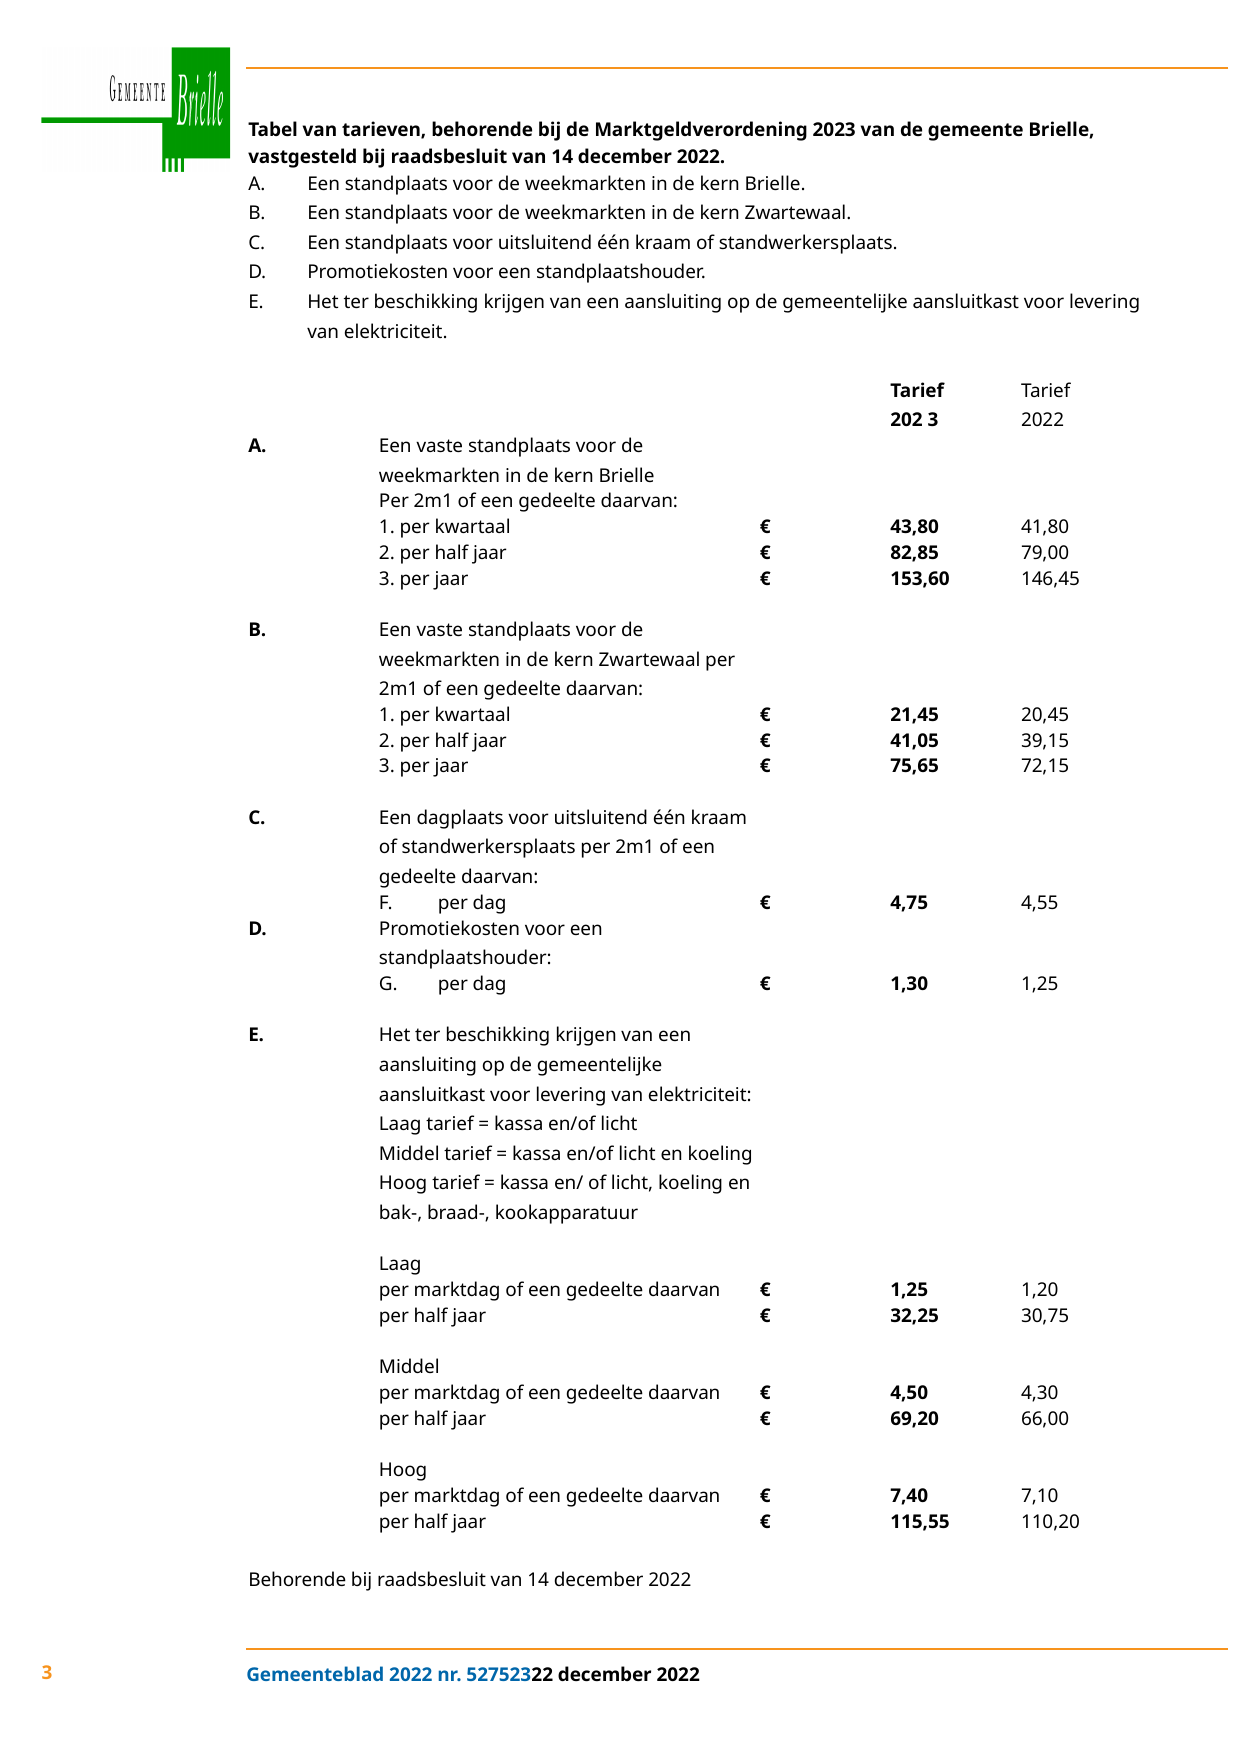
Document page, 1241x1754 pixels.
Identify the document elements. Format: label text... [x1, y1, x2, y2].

table_cell [248, 1302, 379, 1328]
table_cell € [760, 1379, 890, 1405]
table_cell [248, 701, 379, 727]
table_cell [760, 1431, 890, 1456]
table_cell [248, 1431, 379, 1456]
table_header Tarief 202 3 [890, 377, 1021, 432]
table_cell € [760, 727, 890, 753]
table_cell [760, 779, 890, 804]
table_cell [1021, 1251, 1152, 1276]
table_cell [760, 1022, 890, 1225]
list Een standplaats voor uitsluitend één kraam of standwerkersplaats. [248, 229, 1152, 255]
table_cell [890, 1022, 1021, 1225]
table_cell [248, 1508, 379, 1533]
table_cell C. [248, 804, 379, 889]
table_cell [890, 616, 1021, 701]
table_cell Middel [379, 1354, 759, 1379]
table_cell 4,50 [890, 1379, 1021, 1405]
text Behorende bij raadsbesluit van 14 december 2022 [248, 1566, 1152, 1592]
table_cell 30,75 [1021, 1302, 1152, 1328]
table_cell € [760, 970, 890, 996]
table_cell [248, 996, 379, 1022]
table_cell [1021, 1225, 1152, 1251]
table_cell [760, 915, 890, 970]
table_cell € [760, 565, 890, 591]
table_cell [890, 1456, 1021, 1482]
table_cell [248, 1225, 379, 1251]
table_cell [760, 996, 890, 1022]
table_cell [1021, 1328, 1152, 1353]
table_cell 82,85 [890, 539, 1021, 565]
table_cell 32,25 [890, 1302, 1021, 1328]
table_cell [248, 727, 379, 753]
table_cell 1. per kwartaal [379, 514, 759, 539]
table_cell € [760, 1508, 890, 1533]
list Het ter beschikking krijgen van een aansluiting op de gemeentelijke aansluitkast voor levering van elektriciteit. [248, 288, 1152, 343]
table_cell [890, 804, 1021, 889]
table_cell per dag [379, 889, 759, 915]
table_cell [890, 915, 1021, 970]
table_cell Een vaste standplaats voor de weekmarkten in de kern Brielle [379, 433, 759, 488]
table_cell B. [248, 616, 379, 701]
table_header [248, 377, 379, 432]
table_cell € [760, 701, 890, 727]
table_cell per half jaar [379, 1405, 759, 1431]
table_cell 1,30 [890, 970, 1021, 996]
table_cell 4,55 [1021, 889, 1152, 915]
table_cell € [760, 539, 890, 565]
table_cell per half jaar [379, 1508, 759, 1533]
table_cell [248, 753, 379, 778]
table_cell 79,00 [1021, 539, 1152, 565]
table_cell 4,75 [890, 889, 1021, 915]
table_cell Een vaste standplaats voor de weekmarkten in de kern Zwartewaal per 2m1 of een gedeelte daarvan: [379, 616, 759, 701]
table_cell [890, 1354, 1021, 1379]
table_cell [890, 488, 1021, 513]
table_cell [1021, 804, 1152, 889]
table_cell 2. per half jaar [379, 539, 759, 565]
table_cell [1021, 779, 1152, 804]
table_cell [248, 1379, 379, 1405]
table_cell [1021, 1431, 1152, 1456]
table_cell 3. per jaar [379, 753, 759, 778]
table_cell per marktdag of een gedeelte daarvan [379, 1482, 759, 1508]
table_cell 1,25 [1021, 970, 1152, 996]
table_cell € [760, 1302, 890, 1328]
table_cell [248, 1482, 379, 1508]
table_cell [379, 1328, 759, 1353]
table_cell A. [248, 433, 379, 488]
table_cell [1021, 488, 1152, 513]
table_cell [1021, 1022, 1152, 1225]
table_cell Per 2m1 of een gedeelte daarvan: [379, 488, 759, 513]
table_cell per marktdag of een gedeelte daarvan [379, 1276, 759, 1302]
table_cell per half jaar [379, 1302, 759, 1328]
table_cell € [760, 514, 890, 539]
table_cell 153,60 [890, 565, 1021, 591]
table_cell [248, 539, 379, 565]
table_cell 1. per kwartaal [379, 701, 759, 727]
table_cell [760, 1456, 890, 1482]
list Een standplaats voor de weekmarkten in de kern Brielle. [248, 170, 1152, 196]
table_cell per dag [379, 970, 759, 996]
table_cell per marktdag of een gedeelte daarvan [379, 1379, 759, 1405]
table_cell 43,80 [890, 514, 1021, 539]
table_cell € [760, 1405, 890, 1431]
table_cell [379, 779, 759, 804]
table_cell [248, 1456, 379, 1482]
table_cell 1,20 [1021, 1276, 1152, 1302]
table_cell [890, 591, 1021, 616]
table_cell [379, 996, 759, 1022]
table_cell [248, 591, 379, 616]
table_cell [890, 1328, 1021, 1353]
table_cell D. [248, 915, 379, 970]
table_cell [760, 591, 890, 616]
table_cell [760, 1225, 890, 1251]
table_cell [760, 616, 890, 701]
table_cell [890, 1251, 1021, 1276]
table_header [760, 377, 890, 432]
table_cell 41,05 [890, 727, 1021, 753]
table_cell € [760, 889, 890, 915]
table_cell [248, 514, 379, 539]
table_cell [379, 1225, 759, 1251]
table_cell € [760, 753, 890, 778]
table_cell [379, 591, 759, 616]
table_cell [760, 488, 890, 513]
table_cell [1021, 915, 1152, 970]
table_cell [890, 433, 1021, 488]
table_cell [1021, 996, 1152, 1022]
table_cell [248, 1405, 379, 1431]
table_cell [890, 1431, 1021, 1456]
table_cell [890, 779, 1021, 804]
table_cell Promotiekosten voor een standplaatshouder: [379, 915, 759, 970]
table_cell [248, 970, 379, 996]
table_cell [1021, 591, 1152, 616]
table_cell [248, 1328, 379, 1353]
table_cell [248, 1251, 379, 1276]
table_cell Het ter beschikking krijgen van een aansluiting op de gemeentelijke aansluitkast voor levering van elektriciteit: Laag tarief = kassa en/of licht Middel tarief = kassa en/of licht en koeling Hoog tarief = kassa en/ of licht, koeling en bak-, braad-, kookapparatuur [379, 1022, 759, 1225]
table_cell [248, 779, 379, 804]
table_cell E. [248, 1022, 379, 1225]
table_cell [760, 1328, 890, 1353]
list Een standplaats voor de weekmarkten in de kern Zwartewaal. [248, 199, 1152, 225]
table_cell € [760, 1482, 890, 1508]
text Tabel van tarieven, behorende bij de Marktgeldverordening 2023 van de gemeente Brielle, vastgesteld bij raadsbesluit van 14 december 2022. [248, 116, 1152, 170]
table_cell 146,45 [1021, 565, 1152, 591]
table_cell [890, 1225, 1021, 1251]
table_cell 110,20 [1021, 1508, 1152, 1533]
table_cell 115,55 [890, 1508, 1021, 1533]
table_cell € [760, 1276, 890, 1302]
table_cell [248, 565, 379, 591]
table_cell 4,30 [1021, 1379, 1152, 1405]
table_cell 69,20 [890, 1405, 1021, 1431]
table_cell [760, 1251, 890, 1276]
table_header Tarief 2022 [1021, 377, 1152, 432]
table_cell [248, 1354, 379, 1379]
table_cell [248, 889, 379, 915]
table_cell [760, 804, 890, 889]
table_cell [1021, 616, 1152, 701]
table_cell 39,15 [1021, 727, 1152, 753]
table_cell [1021, 1456, 1152, 1482]
table_cell [1021, 433, 1152, 488]
table_cell [760, 433, 890, 488]
table_cell Hoog [379, 1456, 759, 1482]
table_cell 72,15 [1021, 753, 1152, 778]
table_cell 66,00 [1021, 1405, 1152, 1431]
table_cell 75,65 [890, 753, 1021, 778]
table_cell Een dagplaats voor uitsluitend één kraam of standwerkersplaats per 2m1 of een gedeelte daarvan: [379, 804, 759, 889]
table_cell [379, 1431, 759, 1456]
list Promotiekosten voor een standplaatshouder. [248, 259, 1152, 284]
table_cell Laag [379, 1251, 759, 1276]
table_cell 41,80 [1021, 514, 1152, 539]
table_cell 2. per half jaar [379, 727, 759, 753]
table_cell [890, 996, 1021, 1022]
table_cell 21,45 [890, 701, 1021, 727]
table_cell [248, 488, 379, 513]
table_cell 7,10 [1021, 1482, 1152, 1508]
table_cell 20,45 [1021, 701, 1152, 727]
table_cell [248, 1276, 379, 1302]
table_cell 3. per jaar [379, 565, 759, 591]
table_cell 1,25 [890, 1276, 1021, 1302]
table_cell [760, 1354, 890, 1379]
table_cell 7,40 [890, 1482, 1021, 1508]
picture [41, 47, 231, 172]
table_header [379, 377, 759, 432]
table_cell [1021, 1354, 1152, 1379]
